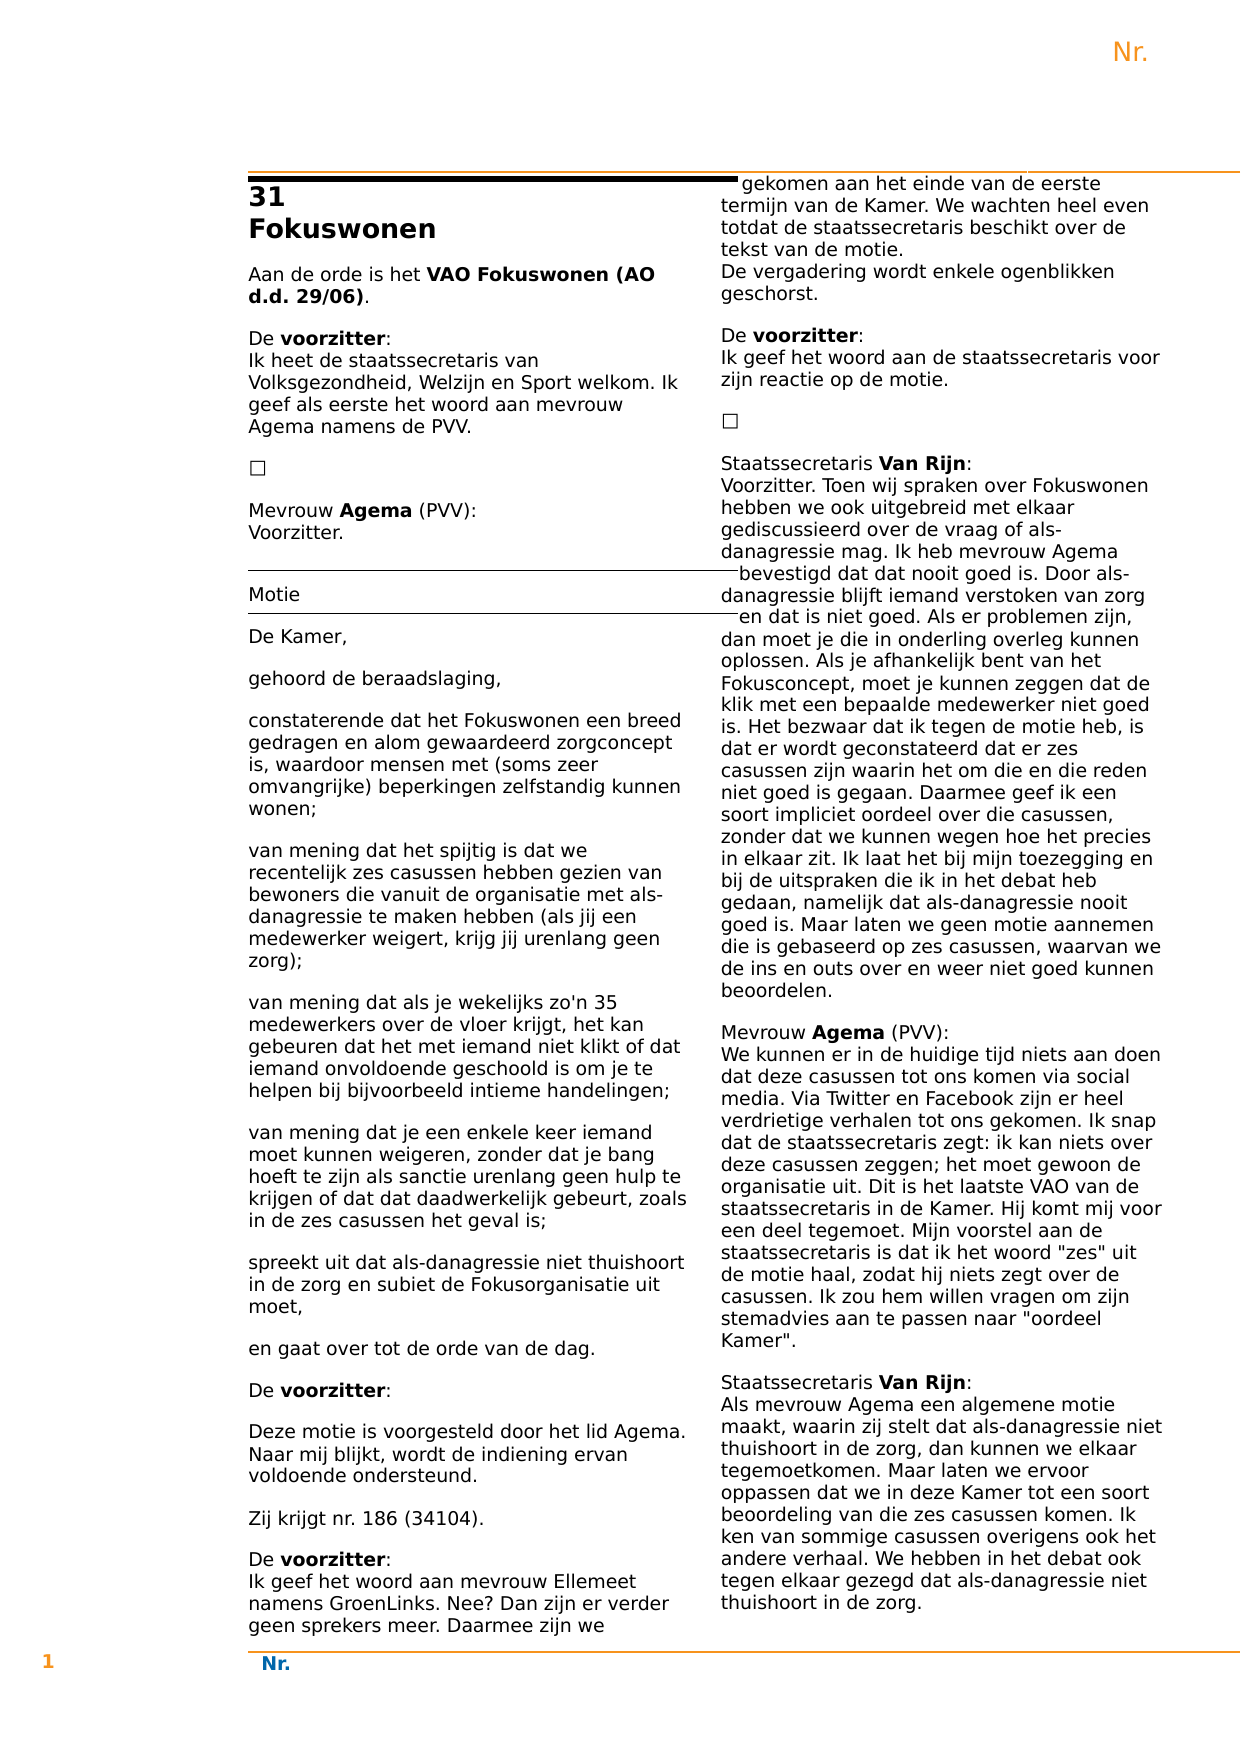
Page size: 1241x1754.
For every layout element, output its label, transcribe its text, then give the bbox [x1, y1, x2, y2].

text en gaat over tot de orde van de dag. [248, 1337, 691, 1359]
text Voorzitter. Toen wij spraken over Fokuswonen hebben we ook uitgebreid met elkaar gediscussieerd over de vraag of als-danagressie mag. Ik heb mevrouw Agema bevestigd dat dat nooit goed is. Door als-danagressie blijft iemand verstoken van zorg en dat is niet goed. Als er problemen zijn, dan moet je die in onderling overleg kunnen oplossen. Als je afhankelijk bent van het Fokusconcept, moet je kunnen zeggen dat de klik met een bepaalde medewerker niet goed is. Het bezwaar dat ik tegen de motie heb, is dat er wordt geconstateerd dat er zes casussen zijn waarin het om die en die reden niet goed is gegaan. Daarmee geef ik een soort impliciet oordeel over die casussen, zonder dat we kunnen wegen hoe het precies in elkaar zit. Ik laat het bij mijn toezegging en bij de uitspraken die ik in het debat heb gedaan, namelijk dat als-danagressie nooit goed is. Maar laten we geen motie aannemen die is gebaseerd op zes casussen, waarvan we de ins en outs over en weer niet goed kunnen beoordelen. [721, 474, 1163, 1002]
text Aan de orde is het VAO Fokuswonen (AO d.d. 29/06). [248, 264, 691, 308]
text ⬜ [721, 411, 1163, 433]
text Mevrouw Agema (PVV): [248, 500, 691, 522]
text Zij krijgt nr. 186 (34104). [248, 1507, 691, 1529]
text De voorzitter: [248, 1379, 691, 1401]
text De vergadering wordt enkele ogenblikken geschorst. [721, 261, 1163, 305]
text van mening dat je een enkele keer iemand moet kunnen weigeren, zonder dat je bang hoeft te zijn als sanctie urenlang geen hulp te krijgen of dat dat daadwerkelijk gebeurt, zoals in de zes casussen het geval is; [248, 1122, 691, 1232]
text Ik geef het woord aan mevrouw Ellemeet namens GroenLinks. Nee? Dan zijn er verder geen sprekers meer. Daarmee zijn we [248, 1571, 691, 1637]
text Voorzitter. [248, 522, 691, 544]
text van mening dat als je wekelijks zo'n 35 medewerkers over de vloer krijgt, het kan gebeuren dat het met iemand niet klikt of dat iemand onvoldoende geschoold is om je te helpen bij bijvoorbeeld intieme handelingen; [248, 992, 691, 1102]
text Mevrouw Agema (PVV): [721, 1022, 1163, 1044]
text Ik heet de staatssecretaris van Volksgezondheid, Welzijn en Sport welkom. Ik geef als eerste het woord aan mevrouw Agema namens de PVV. [248, 350, 691, 438]
text De voorzitter: [721, 325, 1163, 347]
text Als mevrouw Agema een algemene motie maakt, waarin zij stelt dat als-danagressie niet thuishoort in de zorg, dan kunnen we elkaar tegemoetkomen. Maar laten we ervoor oppassen dat we in deze Kamer tot een soort beoordeling van die zes casussen komen. Ik ken van sommige casussen overigens ook het andere verhaal. We hebben in het debat ook tegen elkaar gezegd dat als-danagressie niet thuishoort in de zorg. [721, 1394, 1163, 1613]
text Staatssecretaris Van Rijn: [721, 1372, 1163, 1394]
text De voorzitter: [248, 1549, 691, 1571]
text gehoord de beraadslaging, [248, 668, 691, 690]
text Deze motie is voorgesteld door het lid Agema. Naar mij blijkt, wordt de indiening ervan voldoende ondersteund. [248, 1421, 691, 1487]
text constaterende dat het Fokuswonen een breed gedragen en alom gewaardeerd zorgconcept is, waardoor mensen met (soms zeer omvangrijke) beperkingen zelfstandig kunnen wonen; [248, 710, 691, 820]
text Motie [248, 584, 691, 606]
text gekomen aan het einde van de eerste termijn van de Kamer. We wachten heel even totdat de staatssecretaris beschikt over de tekst van de motie. [721, 173, 1163, 261]
text De Kamer, [248, 626, 691, 648]
text ⬜ [248, 458, 691, 480]
text We kunnen er in de huidige tijd niets aan doen dat deze casussen tot ons komen via social media. Via Twitter en Facebook zijn er heel verdrietige verhalen tot ons gekomen. Ik snap dat de staatssecretaris zegt: ik kan niets over deze casussen zeggen; het moet gewoon de organisatie uit. Dit is het laatste VAO van de staatssecretaris in de Kamer. Hij komt mij voor een deel tegemoet. Mijn voorstel aan de staatssecretaris is dat ik het woord "zes" uit de motie haal, zodat hij niets zegt over de casussen. Ik zou hem willen vragen om zijn stemadvies aan te passen naar "oordeel Kamer". [721, 1044, 1163, 1352]
text Staatssecretaris Van Rijn: [721, 453, 1163, 474]
text spreekt uit dat als-danagressie niet thuishoort in de zorg en subiet de Fokusorganisatie uit moet, [248, 1252, 691, 1317]
text De voorzitter: [248, 328, 691, 350]
text van mening dat het spijtig is dat we recentelijk zes casussen hebben gezien van bewoners die vanuit de organisatie met als-danagressie te maken hebben (als jij een medewerker weigert, krijg jij urenlang geen zorg); [248, 840, 691, 972]
title 31 Fokuswonen [248, 182, 691, 244]
text Ik geef het woord aan de staatssecretaris voor zijn reactie op de motie. [721, 347, 1163, 391]
